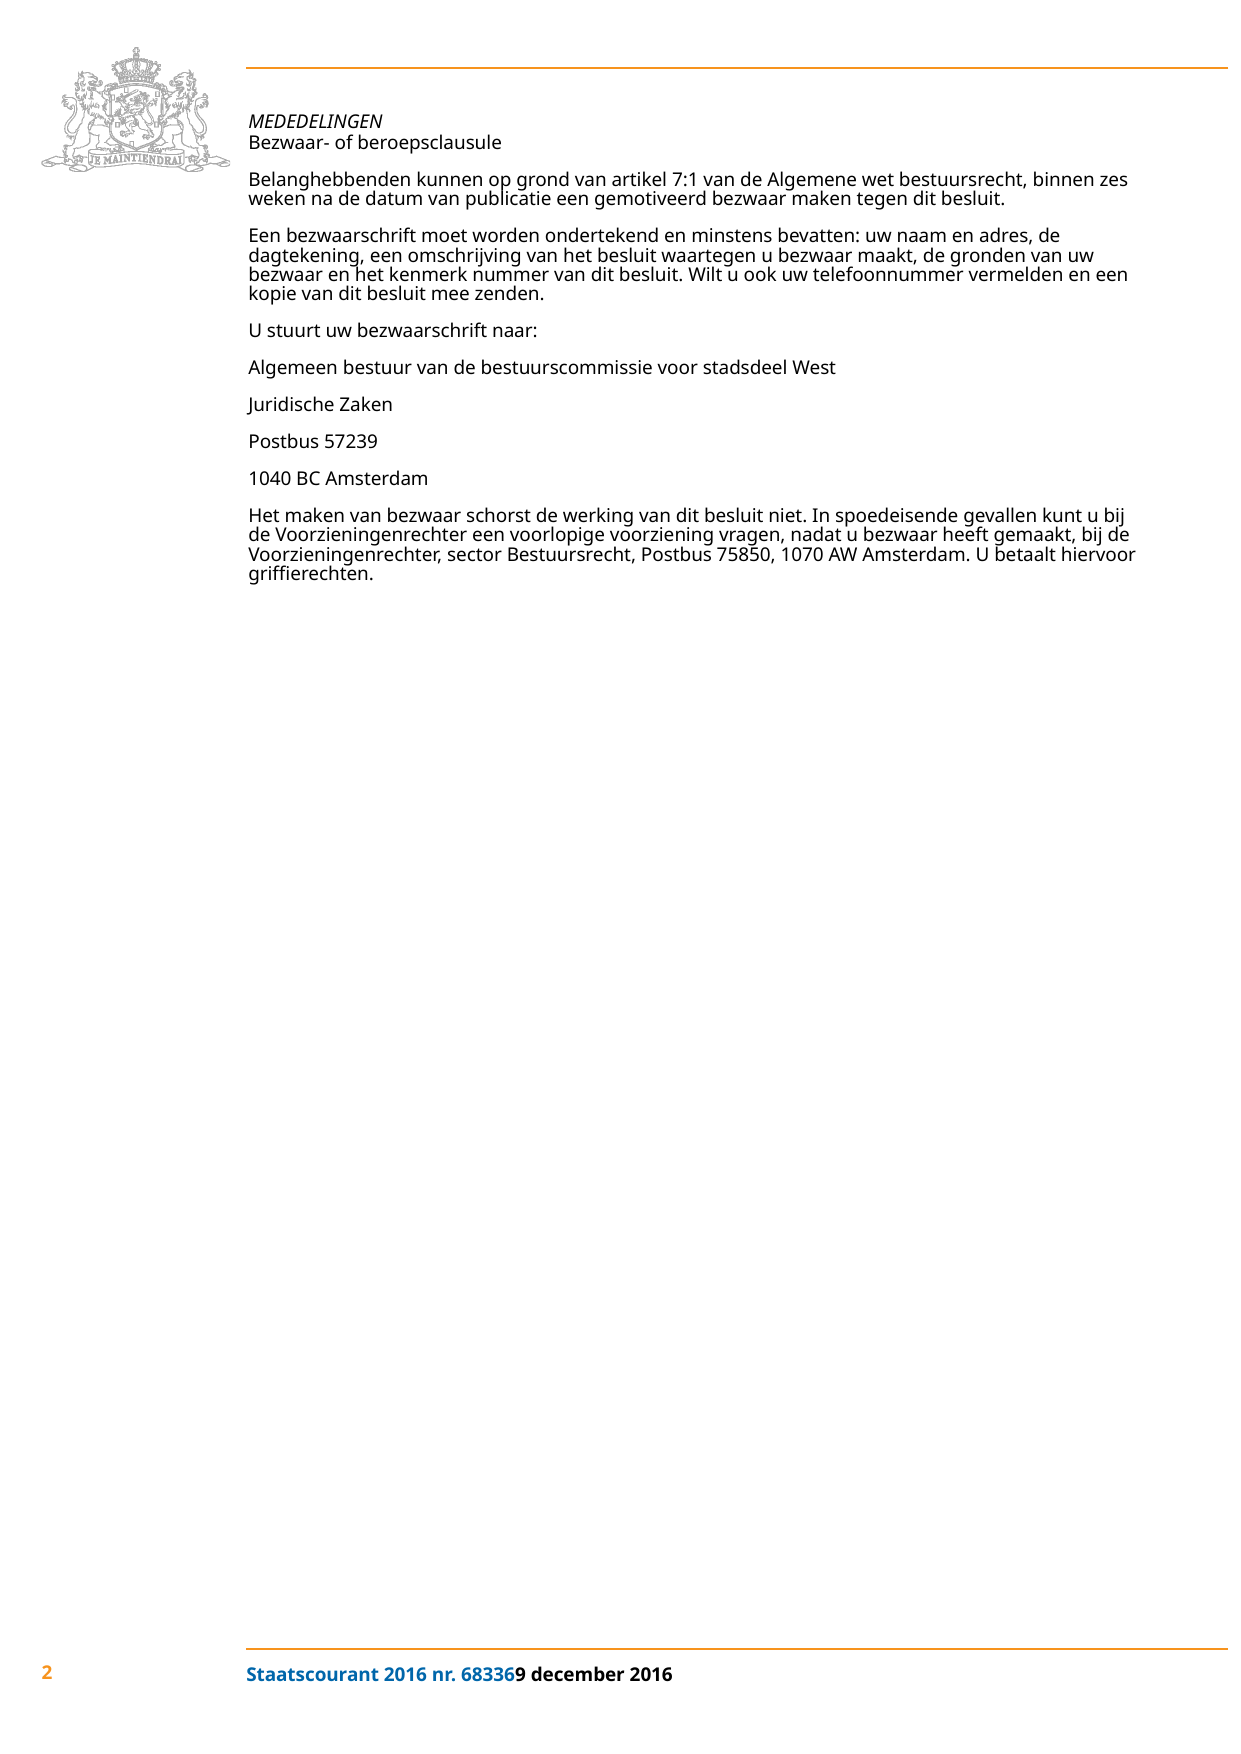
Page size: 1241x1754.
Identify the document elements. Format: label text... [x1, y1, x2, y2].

picture [41, 47, 231, 172]
text Postbus 57239 [248, 433, 1152, 452]
text Belanghebbenden kunnen op grond van artikel 7:1 van de Algemene wet bestuursrecht, binnen zes weken na de datum van publicatie een gemotiveerd bezwaar maken tegen dit besluit. [248, 171, 1152, 210]
text Algemeen bestuur van de bestuurscommissie voor stadsdeel West [248, 359, 1152, 378]
text U stuurt uw bezwaarschrift naar: [248, 322, 1152, 341]
text 1040 BC Amsterdam [248, 470, 1152, 489]
text Het maken van bezwaar schorst de werking van dit besluit niet. In spoedeisende gevallen kunt u bij de Voorzieningenrechter een voorlopige voorziening vragen, nadat u bezwaar heeft gemaakt, bij de Voorzieningenrechter, sector Bestuursrecht, Postbus 75850, 1070 AW Amsterdam. U betaalt hiervoor griffierechten. [248, 507, 1152, 584]
text Bezwaar- of beroepsclausule [248, 134, 1152, 153]
text Juridische Zaken [248, 396, 1152, 415]
text Een bezwaarschrift moet worden ondertekend en minstens bevatten: uw naam en adres, de dagtekening, een omschrijving van het besluit waartegen u bezwaar maakt, de gronden van uw bezwaar en het kenmerk nummer van dit besluit. Wilt u ook uw telefoonnummer vermelden en een kopie van dit besluit mee zenden. [248, 227, 1152, 304]
text MEDEDELINGEN [248, 108, 1152, 134]
